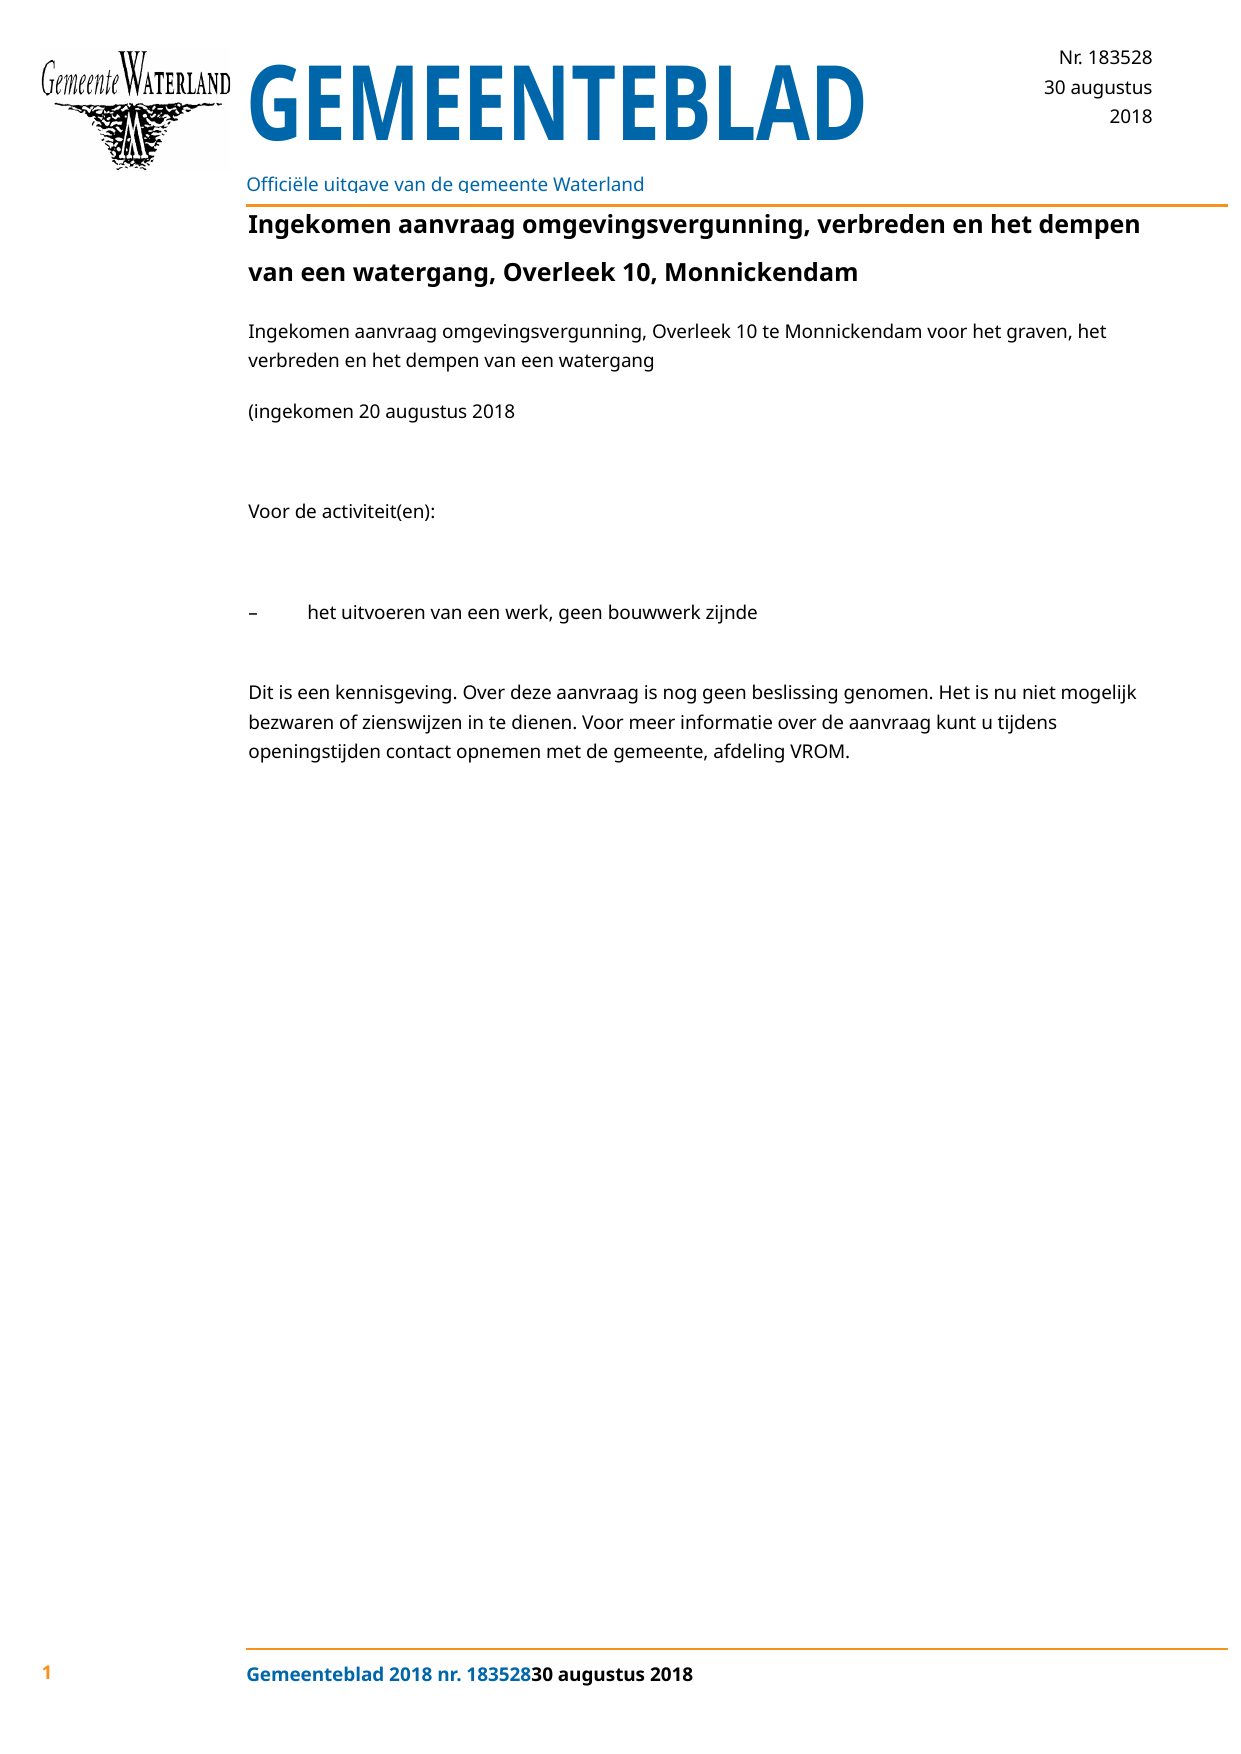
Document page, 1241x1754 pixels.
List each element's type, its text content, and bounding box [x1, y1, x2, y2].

text (ingekomen 20 augustus 2018 [248, 398, 1152, 424]
text Dit is een kennisgeving. Over deze aanvraag is nog geen beslissing genomen. Het is nu niet mogelijk bezwaren of zienswijzen in te dienen. Voor meer informatie over de aanvraag kunt u tijdens openingstijden contact opnemen met de gemeente, afdeling VROM. [248, 679, 1152, 764]
picture [41, 47, 231, 172]
text Ingekomen aanvraag omgevingsvergunning, verbreden en het dempen van een watergang, Overleek 10, Monnickendam [248, 207, 1152, 288]
text Ingekomen aanvraag omgevingsvergunning, Overleek 10 te Monnickendam voor het graven, het verbreden en het dempen van een watergang [248, 318, 1152, 373]
list het uitvoeren van een werk, geen bouwwerk zijnde [248, 599, 1152, 625]
text Voor de activiteit(en): [248, 499, 1152, 524]
